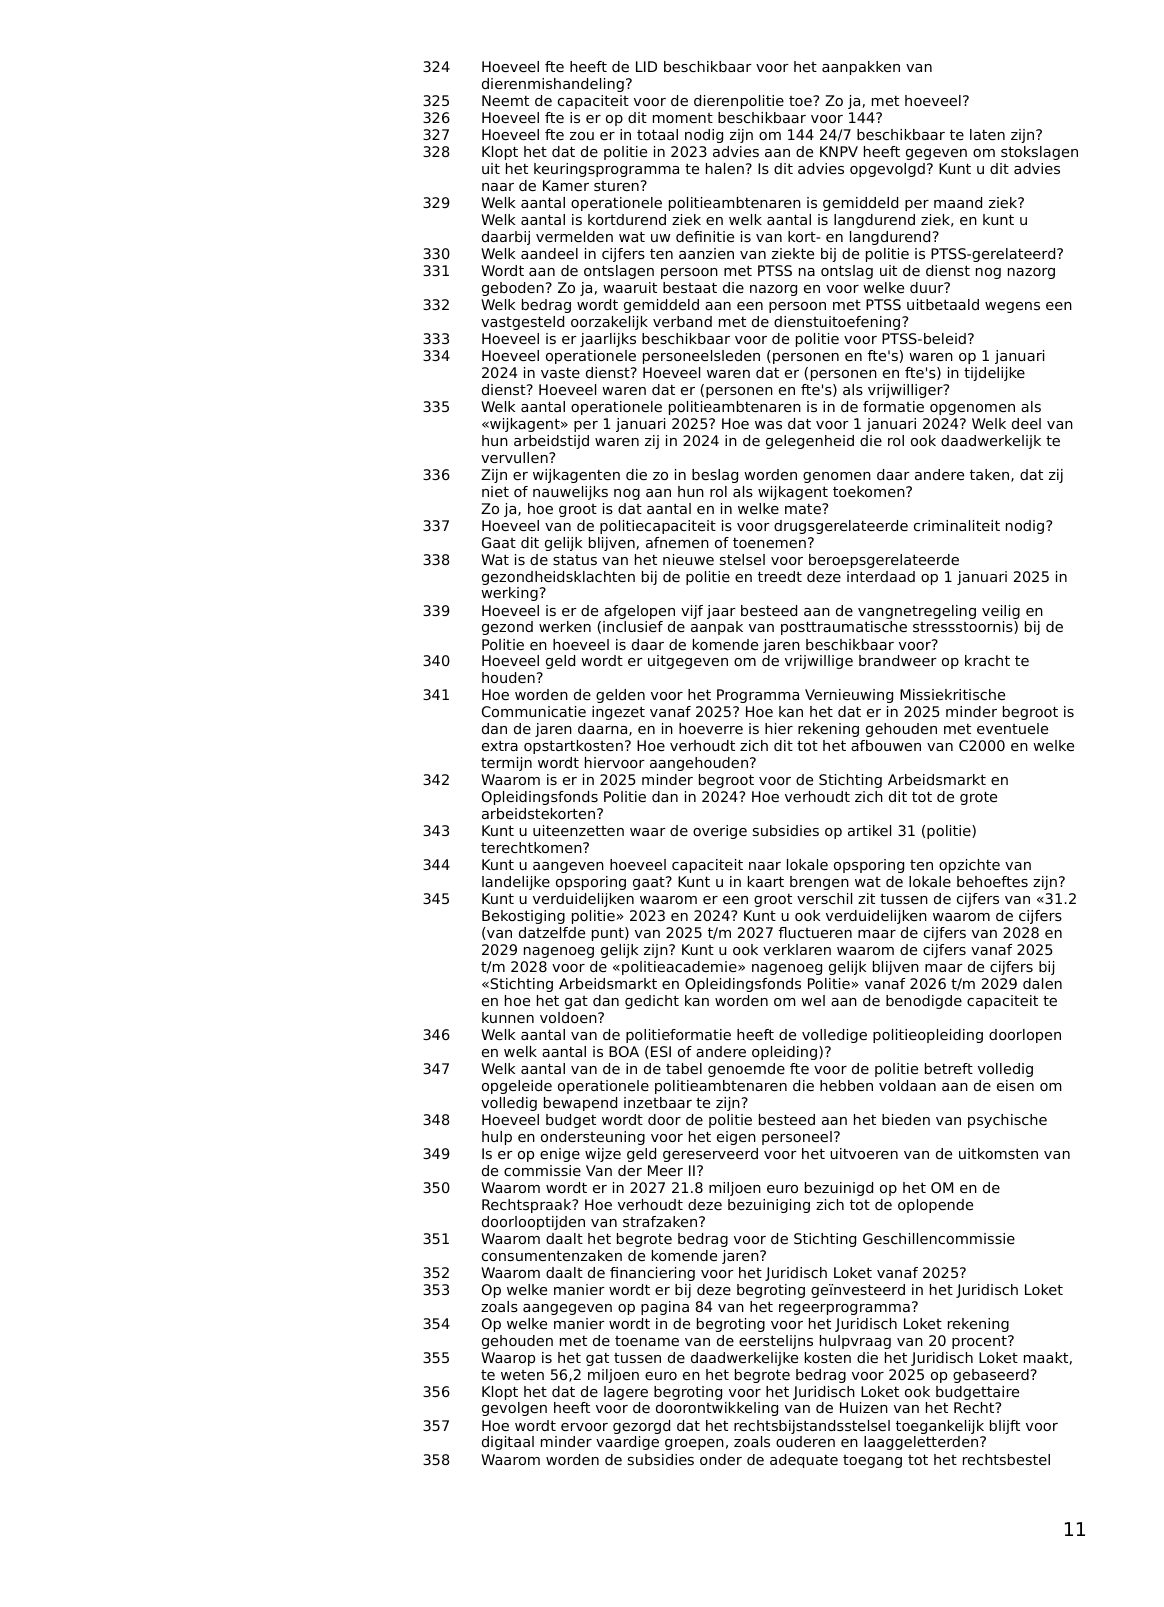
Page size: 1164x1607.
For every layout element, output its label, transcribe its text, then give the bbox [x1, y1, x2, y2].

table_cell Waarom wordt er in 2027 21.8 miljoen euro bezuinigd op het OM en de Rechtspraak? Hoe verhoudt deze bezuiniging zich tot de oplopende doorlooptijden van strafzaken? [475, 1180, 1087, 1231]
table_cell Hoeveel budget wordt door de politie besteed aan het bieden van psychische hulp en ondersteuning voor het eigen personeel? [475, 1112, 1087, 1146]
table_cell Kunt u verduidelijken waarom er een groot verschil zit tussen de cijfers van «31.2 Bekostiging politie» 2023 en 2024? Kunt u ook verduidelijken waarom de cijfers (van datzelfde punt) van 2025 t/m 2027 fluctueren maar de cijfers van 2028 en 2029 nagenoeg gelijk zijn? Kunt u ook verklaren waarom de cijfers vanaf 2025 t/m 2028 voor de «politieacademie» nagenoeg gelijk blijven maar de cijfers bij «Stichting Arbeidsmarkt en Opleidingsfonds Politie» vanaf 2026 t/m 2029 dalen en hoe het gat dan gedicht kan worden om wel aan de benodigde capaciteit te kunnen voldoen? [475, 891, 1087, 1027]
table_cell 339 [422, 603, 475, 653]
table_cell 325 [422, 93, 475, 110]
table_cell 335 [422, 399, 475, 467]
table_cell Kunt u uiteenzetten waar de overige subsidies op artikel 31 (politie) terechtkomen? [475, 823, 1087, 857]
table_cell 350 [422, 1180, 475, 1231]
table_cell Klopt het dat de politie in 2023 advies aan de KNPV heeft gegeven om stokslagen uit het keuringsprogramma te halen? Is dit advies opgevolgd? Kunt u dit advies naar de Kamer sturen? [475, 144, 1087, 195]
table_cell 346 [422, 1027, 475, 1061]
table_cell 328 [422, 144, 475, 195]
table_cell Zijn er wijkagenten die zo in beslag worden genomen daar andere taken, dat zij niet of nauwelijks nog aan hun rol als wijkagent toekomen? Zo ja, hoe groot is dat aantal en in welke mate? [475, 467, 1087, 517]
table_cell Hoe worden de gelden voor het Programma Vernieuwing Missiekritische Communicatie ingezet vanaf 2025? Hoe kan het dat er in 2025 minder begroot is dan de jaren daarna, en in hoeverre is hier rekening gehouden met eventuele extra opstartkosten? Hoe verhoudt zich dit tot het afbouwen van C2000 en welke termijn wordt hiervoor aangehouden? [475, 687, 1087, 772]
table_cell 345 [422, 891, 475, 1027]
table_cell 327 [422, 127, 475, 144]
table_cell 343 [422, 823, 475, 857]
table_cell 348 [422, 1112, 475, 1146]
table_cell Is er op enige wijze geld gereserveerd voor het uitvoeren van de uitkomsten van de commissie Van der Meer II? [475, 1146, 1087, 1180]
table_cell 329 [422, 195, 475, 246]
table_cell 340 [422, 653, 475, 687]
table_cell 334 [422, 348, 475, 399]
table_cell 353 [422, 1282, 475, 1316]
table_cell 337 [422, 518, 475, 551]
table_cell Hoeveel fte is er op dit moment beschikbaar voor 144? [475, 110, 1087, 127]
table_cell Welk aantal operationele politieambtenaren is in de formatie opgenomen als «wijkagent» per 1 januari 2025? Hoe was dat voor 1 januari 2024? Welk deel van hun arbeidstijd waren zij in 2024 in de gelegenheid die rol ook daadwerkelijk te vervullen? [475, 399, 1087, 467]
table_cell Hoe wordt ervoor gezorgd dat het rechtsbijstandsstelsel toegankelijk blijft voor digitaal minder vaardige groepen, zoals ouderen en laaggeletterden? [475, 1418, 1087, 1451]
table_cell Welk bedrag wordt gemiddeld aan een persoon met PTSS uitbetaald wegens een vastgesteld oorzakelijk verband met de dienstuitoefening? [475, 297, 1087, 331]
table_cell 355 [422, 1350, 475, 1383]
table_cell 352 [422, 1265, 475, 1282]
table_cell 326 [422, 110, 475, 127]
table_cell Op welke manier wordt in de begroting voor het Juridisch Loket rekening gehouden met de toename van de eerstelijns hulpvraag van 20 procent? [475, 1316, 1087, 1349]
table_cell Kunt u aangeven hoeveel capaciteit naar lokale opsporing ten opzichte van landelijke opsporing gaat? Kunt u in kaart brengen wat de lokale behoeftes zijn? [475, 857, 1087, 891]
table_cell 336 [422, 467, 475, 517]
table_cell Hoeveel is er jaarlijks beschikbaar voor de politie voor PTSS-beleid? [475, 331, 1087, 348]
table_cell 342 [422, 772, 475, 823]
table_cell Hoeveel operationele personeelsleden (personen en fte's) waren op 1 januari 2024 in vaste dienst? Hoeveel waren dat er (personen en fte's) in tijdelijke dienst? Hoeveel waren dat er (personen en fte's) als vrijwilliger? [475, 348, 1087, 399]
table_cell 330 [422, 246, 475, 263]
table_cell Hoeveel fte zou er in totaal nodig zijn om 144 24/7 beschikbaar te laten zijn? [475, 127, 1087, 144]
table_cell Hoeveel is er de afgelopen vijf jaar besteed aan de vangnetregeling veilig en gezond werken (inclusief de aanpak van posttraumatische stressstoornis) bij de Politie en hoeveel is daar de komende jaren beschikbaar voor? [475, 603, 1087, 653]
table_cell Welk aandeel in cijfers ten aanzien van ziekte bij de politie is PTSS-gerelateerd? [475, 246, 1087, 263]
table_cell Hoeveel van de politiecapaciteit is voor drugsgerelateerde criminaliteit nodig? Gaat dit gelijk blijven, afnemen of toenemen? [475, 518, 1087, 551]
table_cell Wat is de status van het nieuwe stelsel voor beroepsgerelateerde gezondheidsklachten bij de politie en treedt deze interdaad op 1 januari 2025 in werking? [475, 551, 1087, 602]
table_cell 347 [422, 1061, 475, 1112]
table_cell Waarop is het gat tussen de daadwerkelijke kosten die het Juridisch Loket maakt, te weten 56,2 miljoen euro en het begrote bedrag voor 2025 op gebaseerd? [475, 1350, 1087, 1383]
table_cell Welk aantal operationele politieambtenaren is gemiddeld per maand ziek? Welk aantal is kortdurend ziek en welk aantal is langdurend ziek, en kunt u daarbij vermelden wat uw definitie is van kort- en langdurend? [475, 195, 1087, 246]
table_cell Hoeveel fte heeft de LID beschikbaar voor het aanpakken van dierenmishandeling? [475, 59, 1087, 93]
table_cell Waarom daalt het begrote bedrag voor de Stichting Geschillencommissie consumentenzaken de komende jaren? [475, 1231, 1087, 1264]
table_cell 324 [422, 59, 475, 93]
table_cell Klopt het dat de lagere begroting voor het Juridisch Loket ook budgettaire gevolgen heeft voor de doorontwikkeling van de Huizen van het Recht? [475, 1384, 1087, 1417]
table_cell 356 [422, 1384, 475, 1417]
table_cell Neemt de capaciteit voor de dierenpolitie toe? Zo ja, met hoeveel? [475, 93, 1087, 110]
table_cell 349 [422, 1146, 475, 1180]
table_cell Welk aantal van de in de tabel genoemde fte voor de politie betreft volledig opgeleide operationele politieambtenaren die hebben voldaan aan de eisen om volledig bewapend inzetbaar te zijn? [475, 1061, 1087, 1112]
table_cell Hoeveel geld wordt er uitgegeven om de vrijwillige brandweer op kracht te houden? [475, 653, 1087, 687]
table_cell 331 [422, 263, 475, 297]
table_cell Welk aantal van de politieformatie heeft de volledige politieopleiding doorlopen en welk aantal is BOA (ESI of andere opleiding)? [475, 1027, 1087, 1061]
table_cell 338 [422, 551, 475, 602]
table_cell Waarom daalt de financiering voor het Juridisch Loket vanaf 2025? [475, 1265, 1087, 1282]
table_cell 333 [422, 331, 475, 348]
table_cell 344 [422, 857, 475, 891]
table_cell 351 [422, 1231, 475, 1264]
table_cell 358 [422, 1451, 475, 1468]
table_cell Wordt aan de ontslagen persoon met PTSS na ontslag uit de dienst nog nazorg geboden? Zo ja, waaruit bestaat die nazorg en voor welke duur? [475, 263, 1087, 297]
table_cell Waarom is er in 2025 minder begroot voor de Stichting Arbeidsmarkt en Opleidingsfonds Politie dan in 2024? Hoe verhoudt zich dit tot de grote arbeidstekorten? [475, 772, 1087, 823]
table_cell 357 [422, 1418, 475, 1451]
table_cell 354 [422, 1316, 475, 1349]
table_cell 341 [422, 687, 475, 772]
table_cell Waarom worden de subsidies onder de adequate toegang tot het rechtsbestel [475, 1451, 1087, 1468]
table_cell 332 [422, 297, 475, 331]
table_cell Op welke manier wordt er bij deze begroting geïnvesteerd in het Juridisch Loket zoals aangegeven op pagina 84 van het regeerprogramma? [475, 1282, 1087, 1316]
